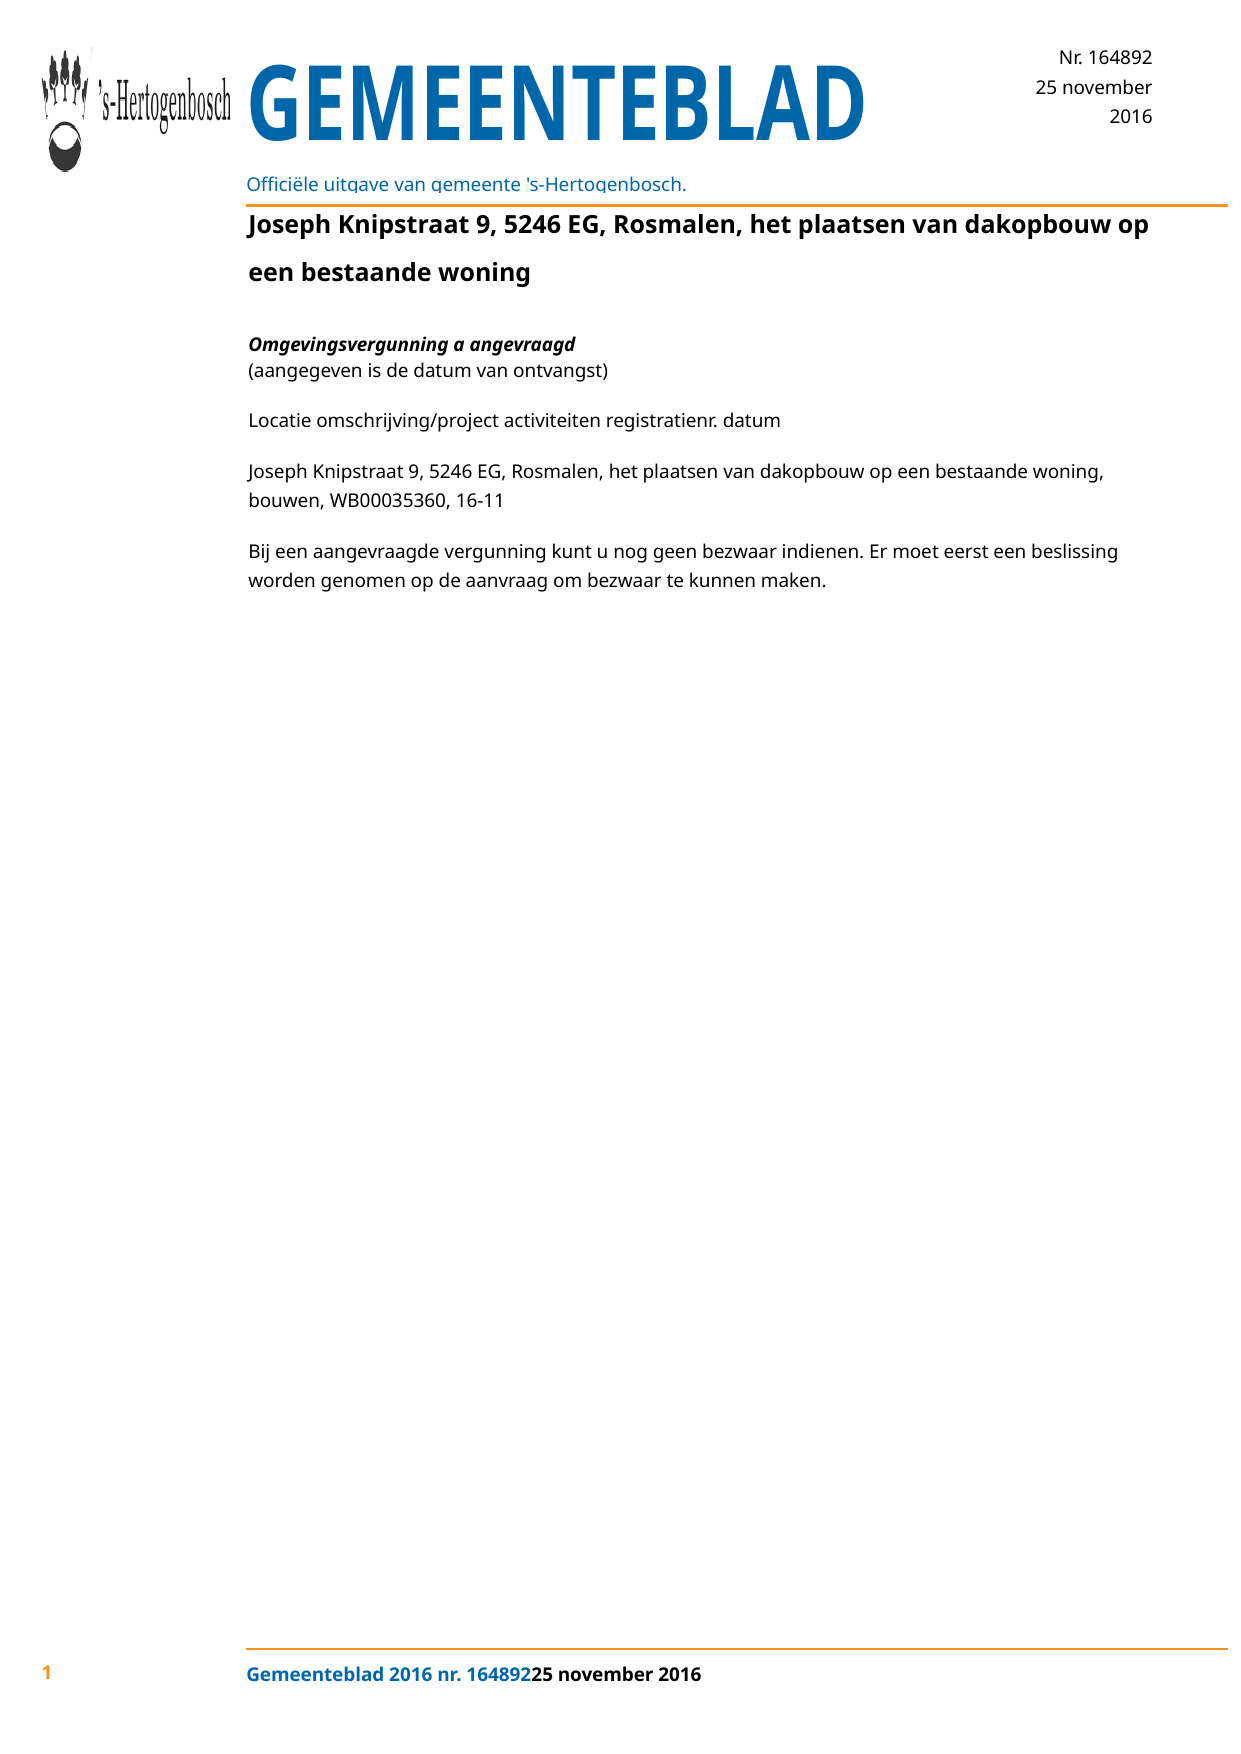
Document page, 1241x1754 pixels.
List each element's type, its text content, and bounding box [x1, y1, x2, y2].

picture [41, 47, 231, 172]
text Bij een aangevraagde vergunning kunt u nog geen bezwaar indienen. Er moet eerst een beslissing worden genomen op de aanvraag om bezwaar te kunnen maken. [248, 538, 1152, 593]
text Omgevingsvergunning a angevraagd [248, 331, 1152, 357]
text Locatie omschrijving/project activiteiten registratienr. datum [248, 408, 1152, 433]
text Joseph Knipstraat 9, 5246 EG, Rosmalen, het plaatsen van dakopbouw op een bestaande woning [248, 207, 1152, 288]
text (aangegeven is de datum van ontvangst) [248, 357, 1152, 383]
text Joseph Knipstraat 9, 5246 EG, Rosmalen, het plaatsen van dakopbouw op een bestaande woning, bouwen, WB00035360, 16-11 [248, 458, 1152, 513]
